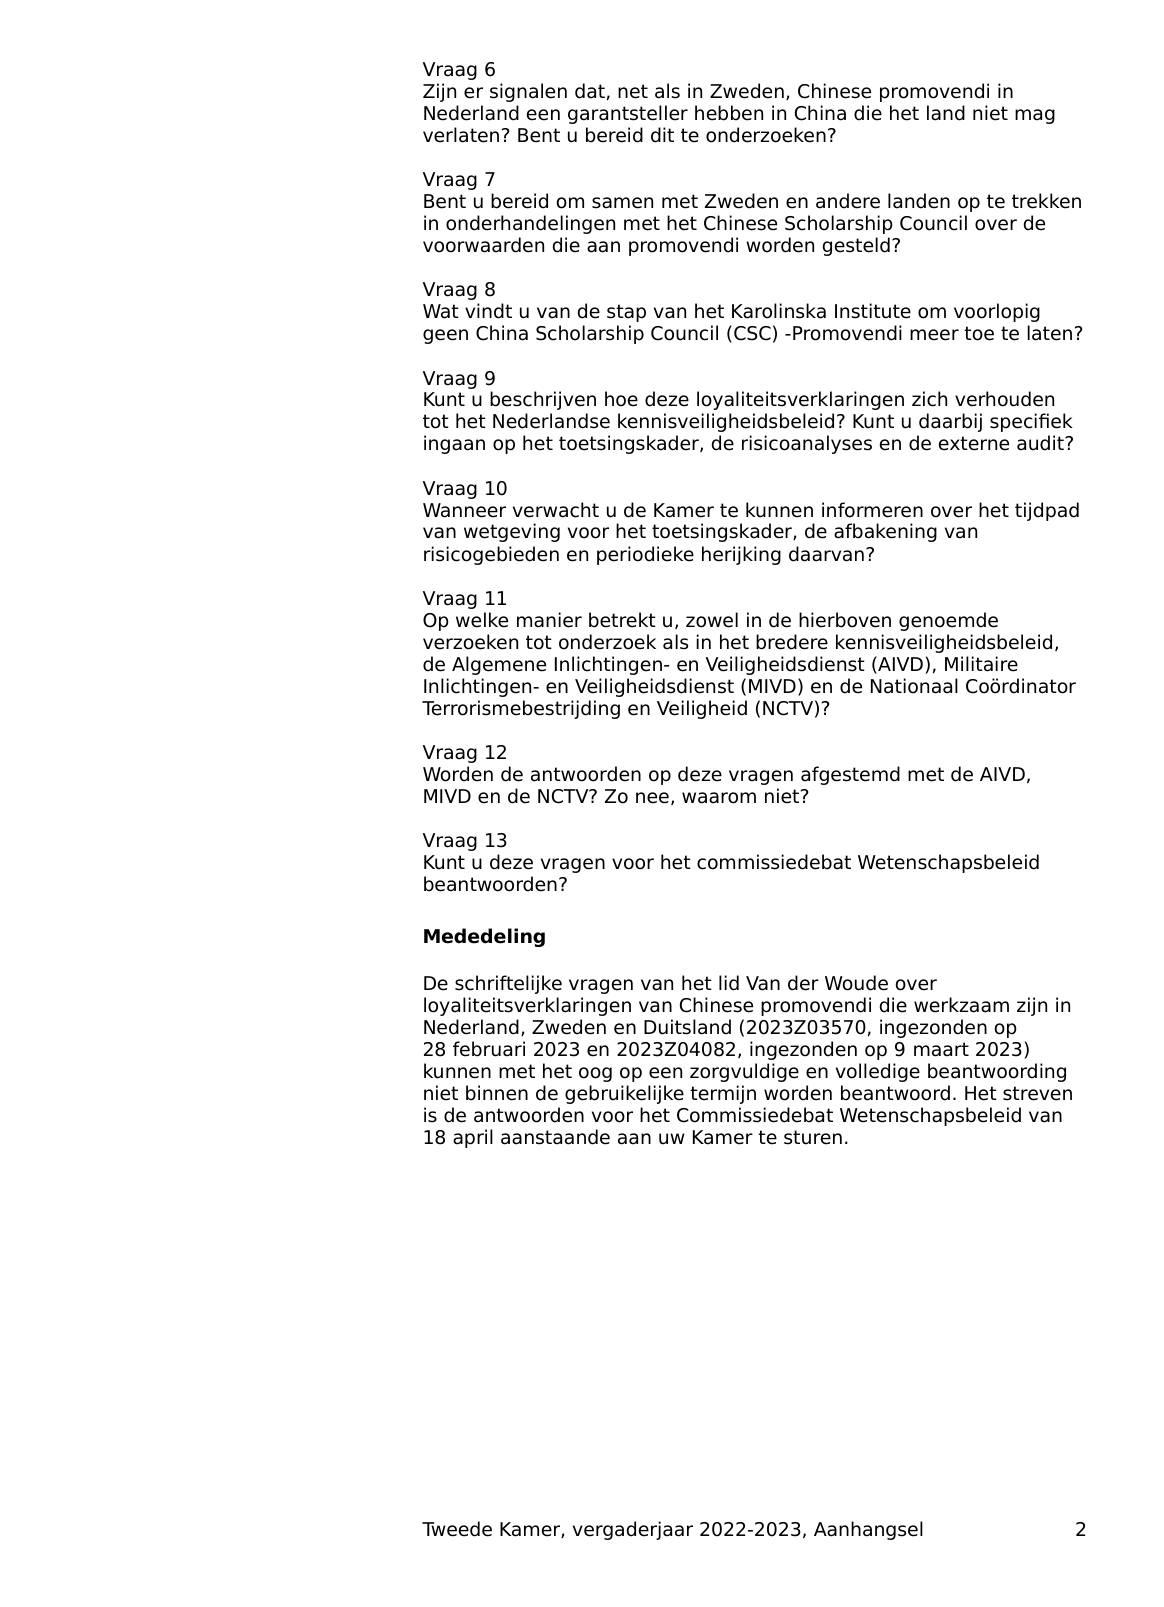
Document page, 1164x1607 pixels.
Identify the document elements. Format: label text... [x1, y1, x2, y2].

text Worden de antwoorden op deze vragen afgestemd met de AIVD, MIVD en de NCTV? Zo nee, waarom niet? [422, 764, 1087, 808]
text Vraag 10 [422, 477, 1087, 499]
text Vraag 9 [422, 367, 1087, 389]
text Vraag 11 [422, 588, 1087, 609]
text De schriftelijke vragen van het lid Van der Woude over loyaliteitsverklaringen van Chinese promovendi die werkzaam zijn in Nederland, Zweden en Duitsland (2023Z03570, ingezonden op 28 februari 2023 en 2023Z04082, ingezonden op 9 maart 2023) kunnen met het oog op een zorgvuldige en volledige beantwoording niet binnen de gebruikelijke termijn worden beantwoord. Het streven is de antwoorden voor het Commissiedebat Wetenschapsbeleid van 18 april aanstaande aan uw Kamer te sturen. [422, 973, 1087, 1148]
text Vraag 12 [422, 742, 1087, 764]
text Kunt u deze vragen voor het commissiedebat Wetenschapsbeleid beantwoorden? [422, 852, 1087, 896]
text Kunt u beschrijven hoe deze loyaliteitsverklaringen zich verhouden tot het Nederlandse kennisveiligheidsbeleid? Kunt u daarbij specifiek ingaan op het toetsingskader, de risicoanalyses en de externe audit? [422, 389, 1087, 455]
text Vraag 8 [422, 279, 1087, 301]
subtitle Mededeling [422, 926, 1087, 948]
text Wat vindt u van de stap van het Karolinska Institute om voorlopig geen China Scholarship Council (CSC) -Promovendi meer toe te laten? [422, 301, 1087, 345]
text Vraag 13 [422, 830, 1087, 852]
text Vraag 6 [422, 59, 1087, 81]
text Bent u bereid om samen met Zweden en andere landen op te trekken in onderhandelingen met het Chinese Scholarship Council over de voorwaarden die aan promovendi worden gesteld? [422, 191, 1087, 257]
text Wanneer verwacht u de Kamer te kunnen informeren over het tijdpad van wetgeving voor het toetsingskader, de afbakening van risicogebieden en periodieke herijking daarvan? [422, 499, 1087, 565]
text Op welke manier betrekt u, zowel in de hierboven genoemde verzoeken tot onderzoek als in het bredere kennisveiligheidsbeleid, de Algemene Inlichtingen- en Veiligheidsdienst (AIVD), Militaire Inlichtingen- en Veiligheidsdienst (MIVD) en de Nationaal Coördinator Terrorismebestrijding en Veiligheid (NCTV)? [422, 609, 1087, 719]
text Zijn er signalen dat, net als in Zweden, Chinese promovendi in Nederland een garantsteller hebben in China die het land niet mag verlaten? Bent u bereid dit te onderzoeken? [422, 81, 1087, 147]
text Vraag 7 [422, 169, 1087, 191]
